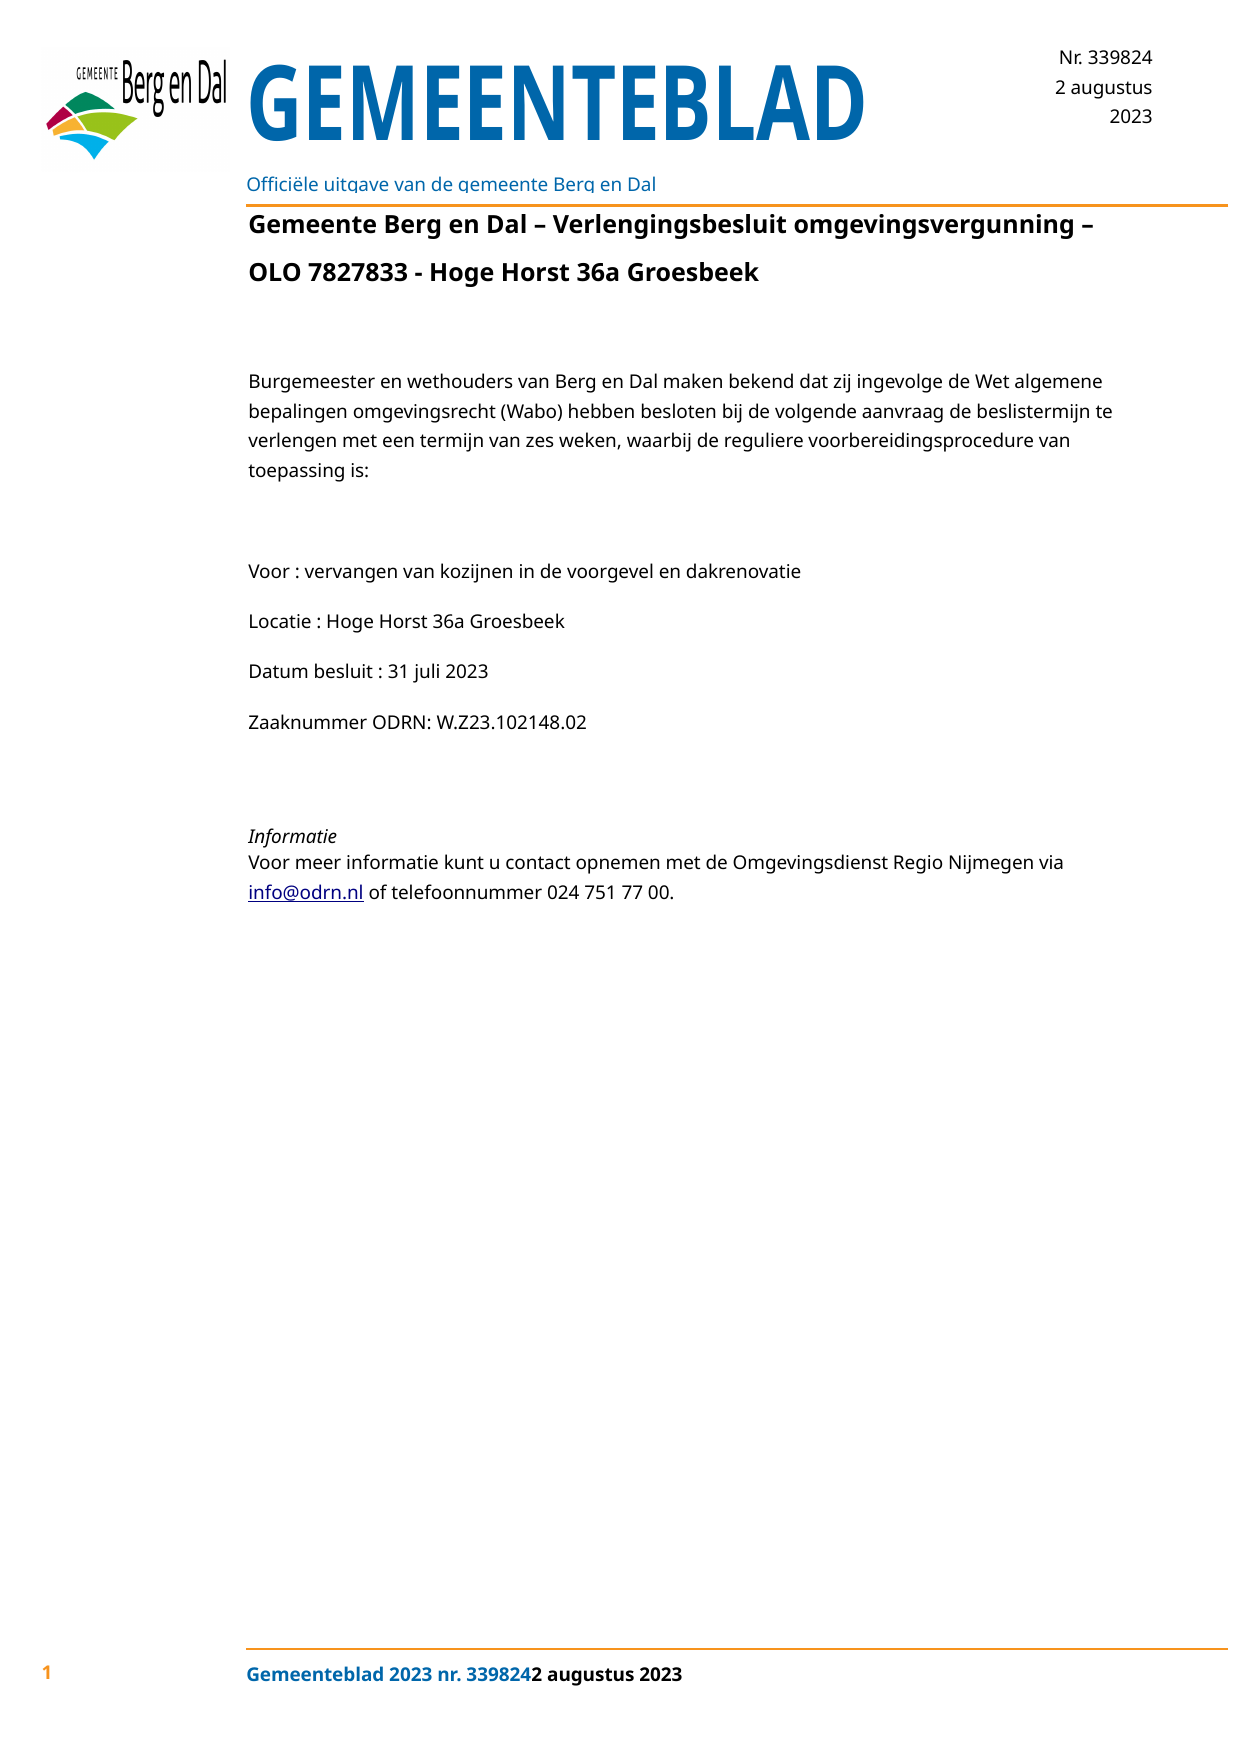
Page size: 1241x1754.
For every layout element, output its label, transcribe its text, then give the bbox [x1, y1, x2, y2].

picture [41, 47, 231, 172]
text Gemeente Berg en Dal – Verlengingsbesluit omgevingsvergunning – OLO 7827833 - Hoge Horst 36a Groesbeek [248, 207, 1152, 288]
text Voor : vervangen van kozijnen in de voorgevel en dakrenovatie [248, 558, 1152, 584]
text Datum besluit : 31 juli 2023 [248, 659, 1152, 684]
text Informatie [248, 823, 1152, 849]
text Zaaknummer ODRN: W.Z23.102148.02 [248, 709, 1152, 735]
text Voor meer informatie kunt u contact opnemen met de Omgevingsdienst Regio Nijmegen via info@odrn.nl of telefoonnummer 024 751 77 00. [248, 849, 1152, 904]
text Locatie : Hoge Horst 36a Groesbeek [248, 608, 1152, 634]
text Burgemeester en wethouders van Berg en Dal maken bekend dat zij ingevolge de Wet algemene bepalingen omgevingsrecht (Wabo) hebben besloten bij de volgende aanvraag de beslistermijn te verlengen met een termijn van zes weken, waarbij de reguliere voorbereidingsprocedure van toepassing is: [248, 368, 1152, 483]
